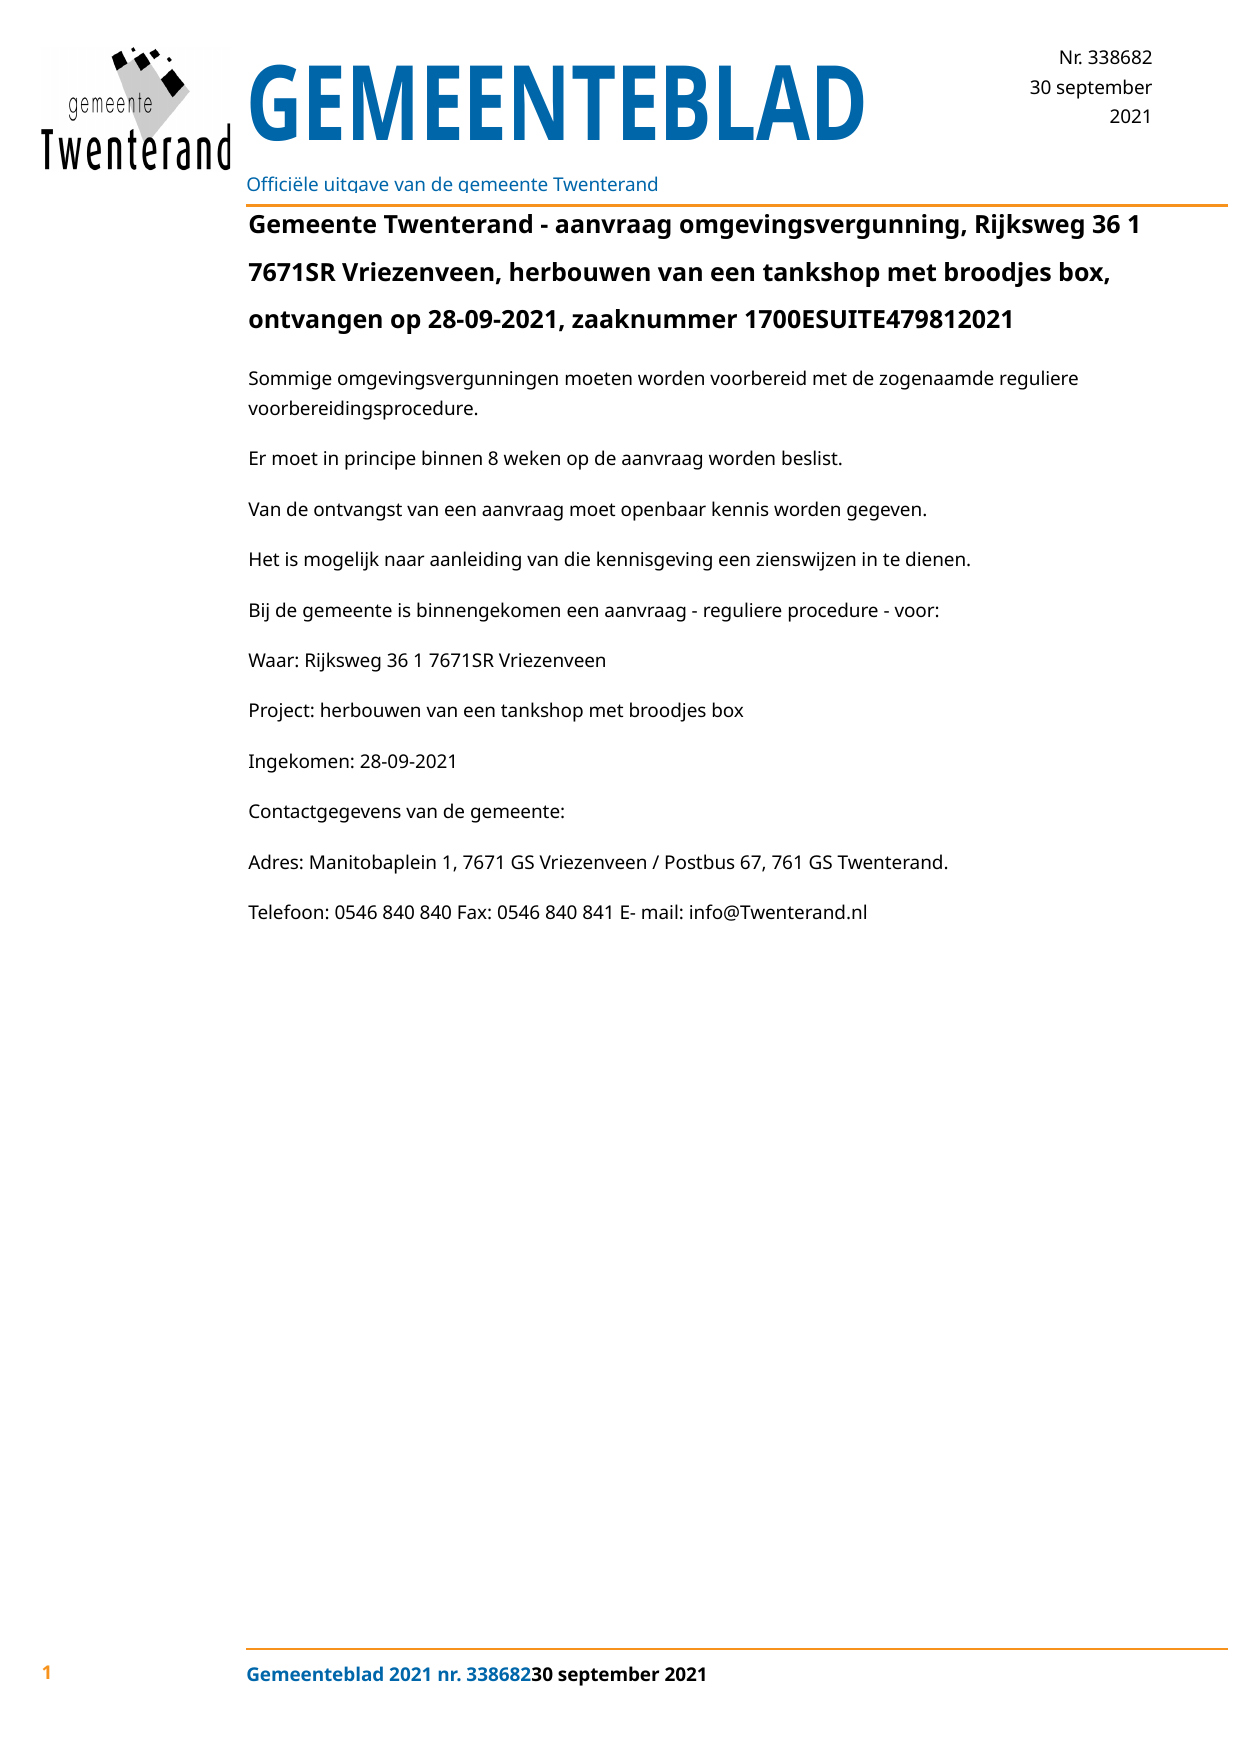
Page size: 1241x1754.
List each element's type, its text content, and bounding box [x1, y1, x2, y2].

text Adres: Manitobaplein 1, 7671 GS Vriezenveen / Postbus 67, 761 GS Twenterand. [248, 849, 1152, 874]
text Telefoon: 0546 840 840 Fax: 0546 840 841 E- mail: info@Twenterand.nl [248, 899, 1152, 925]
text Sommige omgevingsvergunningen moeten worden voorbereid met de zogenaamde reguliere voorbereidingsprocedure. [248, 366, 1152, 421]
text Er moet in principe binnen 8 weken op de aanvraag worden beslist. [248, 446, 1152, 471]
text Het is mogelijk naar aanleiding van die kennisgeving een zienswijzen in te dienen. [248, 546, 1152, 572]
text Gemeente Twenterand - aanvraag omgevingsvergunning, Rijksweg 36 1 7671SR Vriezenveen, herbouwen van een tankshop met broodjes box, ontvangen op 28-09-2021, zaaknummer 1700ESUITE479812021 [248, 207, 1152, 336]
picture [41, 47, 231, 172]
text Contactgegevens van de gemeente: [248, 798, 1152, 824]
text Van de ontvangst van een aanvraag moet openbaar kennis worden gegeven. [248, 496, 1152, 522]
text Ingekomen: 28-09-2021 [248, 748, 1152, 774]
text Bij de gemeente is binnengekomen een aanvraag - reguliere procedure - voor: [248, 597, 1152, 622]
text Waar: Rijksweg 36 1 7671SR Vriezenveen [248, 647, 1152, 673]
text Project: herbouwen van een tankshop met broodjes box [248, 698, 1152, 723]
